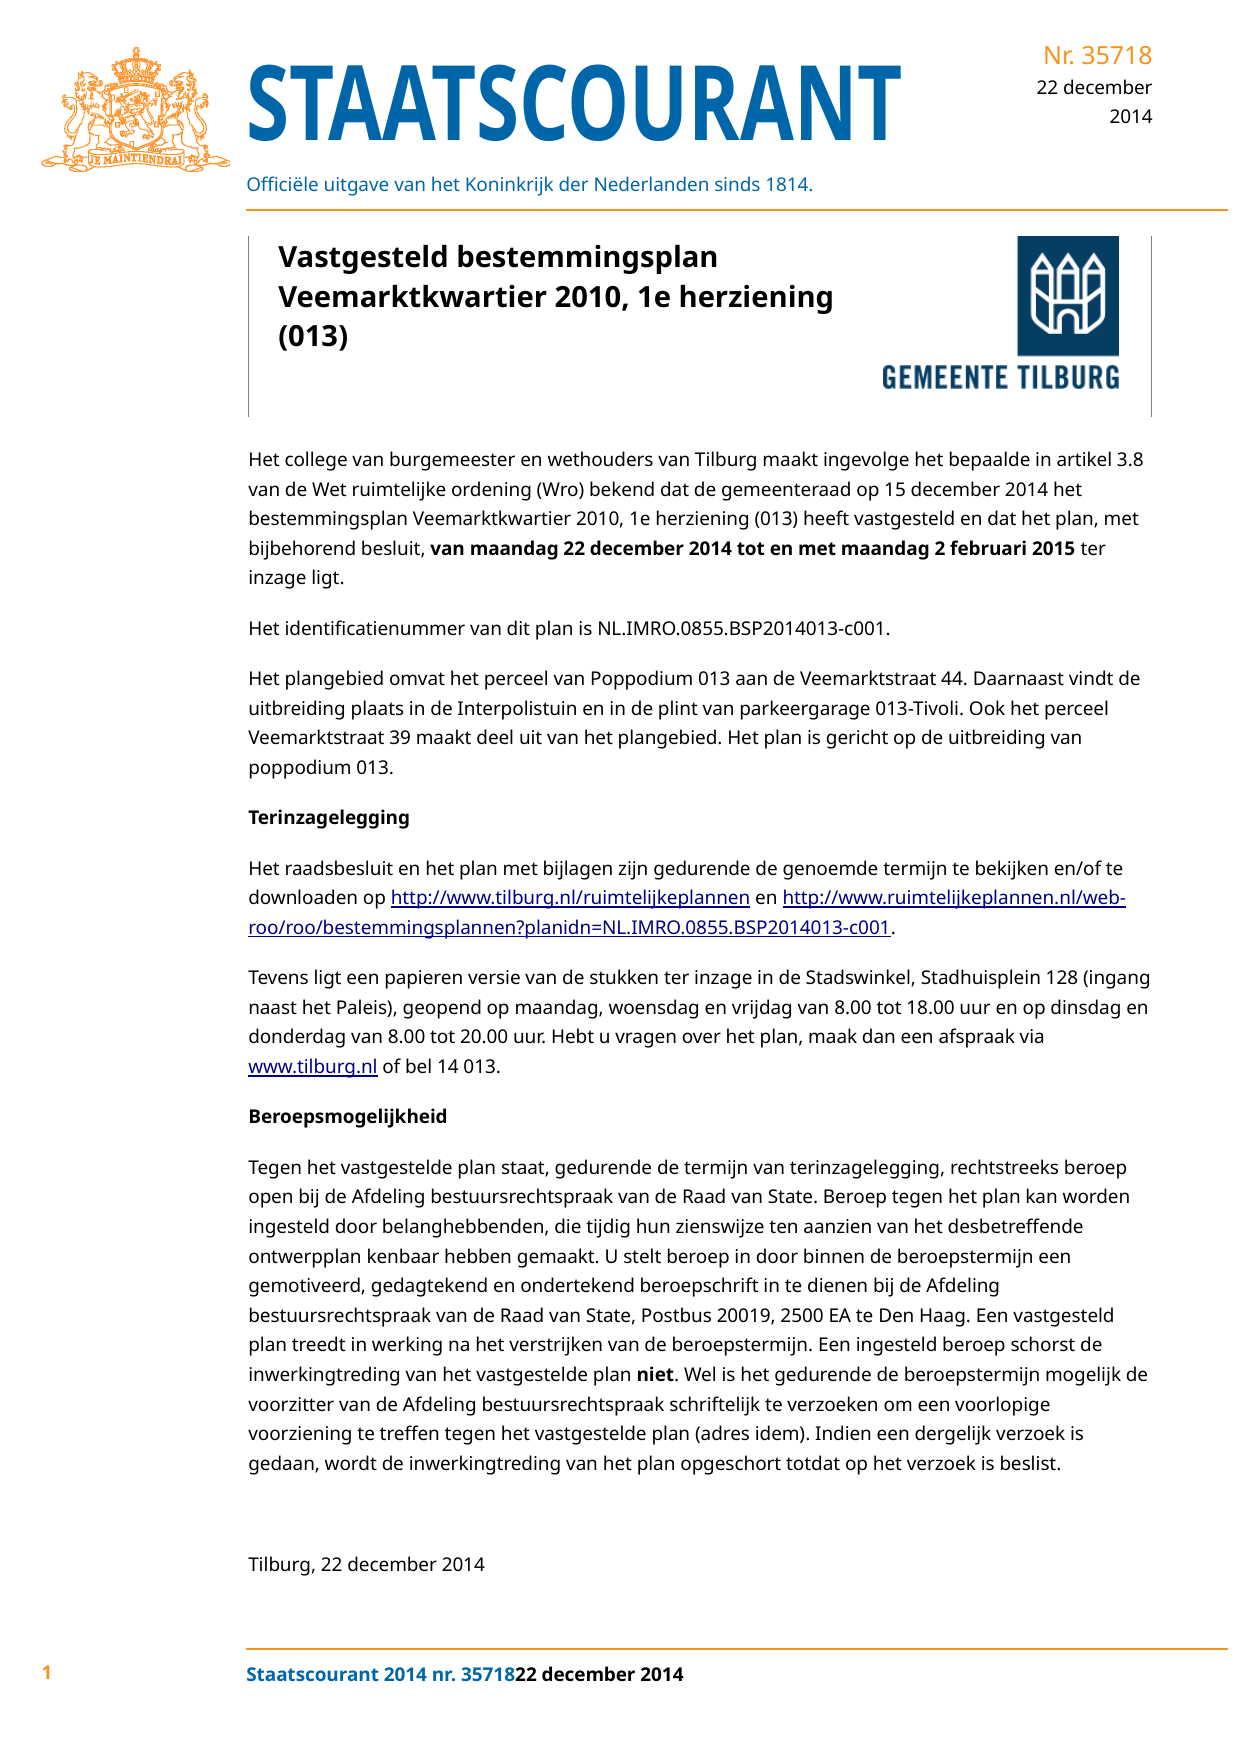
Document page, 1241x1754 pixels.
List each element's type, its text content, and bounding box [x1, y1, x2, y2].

text Het identificatienummer van dit plan is NL.IMRO.0855.BSP2014013-c001. [248, 615, 1152, 641]
picture [882, 236, 1119, 391]
text Tegen het vastgestelde plan staat, gedurende de termijn van terinzagelegging, rechtstreeks beroep open bij de Afdeling bestuursrechtspraak van de Raad van State. Beroep tegen het plan kan worden ingesteld door belanghebbenden, die tijdig hun zienswijze ten aanzien van het desbetreffende ontwerpplan kenbaar hebben gemaakt. U stelt beroep in door binnen de beroepstermijn een gemotiveerd, gedagtekend en ondertekend beroepschrift in te dienen bij de Afdeling bestuursrechtspraak van de Raad van State, Postbus 20019, 2500 EA te Den Haag. Een vastgesteld plan treedt in werking na het verstrijken van de beroepstermijn. Een ingesteld beroep schorst de inwerkingtreding van het vastgestelde plan niet. Wel is het gedurende de beroepstermijn mogelijk de voorzitter van de Afdeling bestuursrechtspraak schriftelijk te verzoeken om een voorlopige voorziening te treffen tegen het vastgestelde plan (adres idem). Indien een dergelijk verzoek is gedaan, wordt de inwerkingtreding van het plan opgeschort totdat op het verzoek is beslist. [248, 1154, 1152, 1476]
text Tilburg, 22 december 2014 [248, 1551, 1152, 1576]
table_header [850, 236, 1151, 417]
text Het college van burgemeester en wethouders van Tilburg maakt ingevolge het bepaalde in artikel 3.8 van de Wet ruimtelijke ordening (Wro) bekend dat de gemeenteraad op 15 december 2014 het bestemmingsplan Veemarktkwartier 2010, 1e herziening (013) heeft vastgesteld en dat het plan, met bijbehorend besluit, van maandag 22 december 2014 tot en met maandag 2 februari 2015 ter inzage ligt. [248, 446, 1152, 590]
text Tevens ligt een papieren versie van de stukken ter inzage in de Stadswinkel, Stadhuisplein 128 (ingang naast het Paleis), geopend op maandag, woensdag en vrijdag van 8.00 tot 18.00 uur en op dinsdag en donderdag van 8.00 tot 20.00 uur. Hebt u vragen over het plan, maak dan een afspraak via www.tilburg.nl of bel 14 013. [248, 964, 1152, 1079]
picture [41, 47, 231, 172]
text Het plangebied omvat het perceel van Poppodium 013 aan de Veemarktstraat 44. Daarnaast vindt de uitbreiding plaats in de Interpolistuin en in de plint van parkeergarage 013-Tivoli. Ook het perceel Veemarktstraat 39 maakt deel uit van het plangebied. Het plan is gericht op de uitbreiding van poppodium 013. [248, 665, 1152, 780]
text Het raadsbesluit en het plan met bijlagen zijn gedurende de genoemde termijn te bekijken en/of te downloaden op http://www.tilburg.nl/ruimtelijkeplannen en http://www.ruimtelijkeplannen.nl/web-roo/roo/bestemmingsplannen?planidn=NL.IMRO.0855.BSP2014013-c001. [248, 855, 1152, 940]
table_header Vastgesteld bestemmingsplan Veemarktkwartier 2010, 1e herziening (013) [249, 236, 850, 417]
text Beroepsmogelijkheid [248, 1104, 1152, 1129]
text Terinzagelegging [248, 804, 1152, 830]
